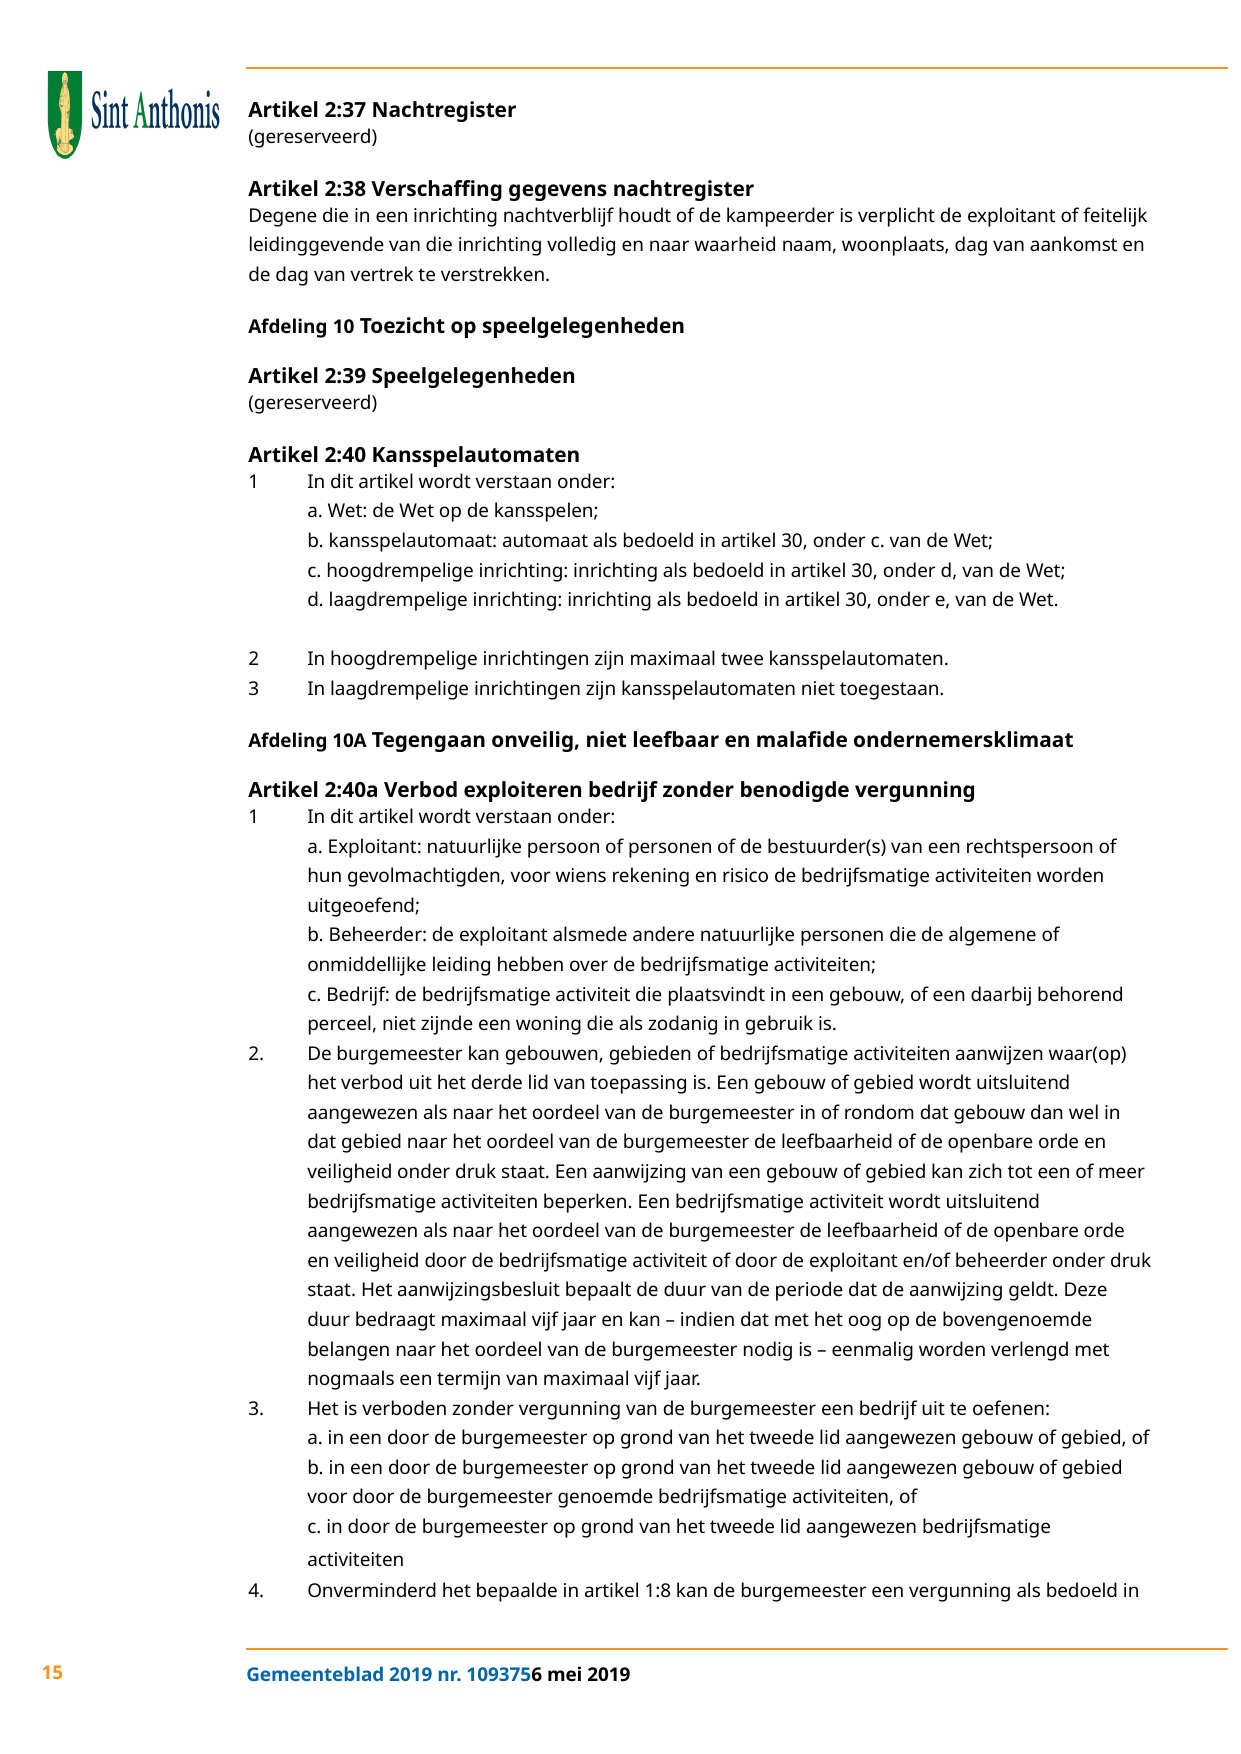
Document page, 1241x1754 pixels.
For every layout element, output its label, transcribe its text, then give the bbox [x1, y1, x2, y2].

list a. Wet: de Wet op de kansspelen; [248, 498, 1152, 523]
list b. kansspelautomaat: automaat als bedoeld in artikel 30, onder c. van de Wet; [248, 527, 1152, 553]
list a. in een door de burgemeester op grond van het tweede lid aangewezen gebouw of gebied, of [248, 1424, 1152, 1450]
list c. Bedrijf: de bedrijfsmatige activiteit die plaatsvindt in een gebouw, of een daarbij behorend perceel, niet zijnde een woning die als zodanig in gebruik is. [248, 981, 1152, 1036]
list b. Beheerder: de exploitant alsmede andere natuurlijke personen die de algemene of onmiddellijke leiding hebben over de bedrijfsmatige activiteiten; [248, 922, 1152, 977]
text Afdeling 10A Tegengaan onveilig, niet leefbaar en malafide ondernemersklimaat [248, 726, 1152, 754]
list c. hoogdrempelige inrichting: inrichting als bedoeld in artikel 30, onder d, van de Wet; [248, 557, 1152, 583]
list In laagdrempelige inrichtingen zijn kansspelautomaten niet toegestaan. [248, 675, 1152, 701]
list Het is verboden zonder vergunning van de burgemeester een bedrijf uit te oefenen: [248, 1395, 1152, 1421]
list In dit artikel wordt verstaan onder: [248, 803, 1152, 829]
text Artikel 2:38 Verschaffing gegevens nachtregister [248, 174, 1152, 202]
text (gereserveerd) [248, 123, 1152, 149]
list In hoogdrempelige inrichtingen zijn maximaal twee kansspelautomaten. [248, 646, 1152, 671]
text Artikel 2:40 Kansspelautomaten [248, 440, 1152, 468]
list a. Exploitant: natuurlijke persoon of personen of de bestuurder(s) van een rechtspersoon of hun gevolmachtigden, voor wiens rekening en risico de bedrijfsmatige activiteiten worden uitgeoefend; [248, 833, 1152, 918]
list b. in een door de burgemeester op grond van het tweede lid aangewezen gebouw of gebied voor door de burgemeester genoemde bedrijfsmatige activiteiten, of [248, 1454, 1152, 1509]
text Degene die in een inrichting nachtverblijf houdt of de kampeerder is verplicht de exploitant of feitelijk leidinggevende van die inrichting volledig en naar waarheid naam, woonplaats, dag van aankomst en de dag van vertrek te verstrekken. [248, 202, 1152, 287]
text (gereserveerd) [248, 389, 1152, 415]
text Artikel 2:39 Speelgelegenheden [248, 361, 1152, 389]
list De burgemeester kan gebouwen, gebieden of bedrijfsmatige activiteiten aanwijzen waar(op) het verbod uit het derde lid van toepassing is. Een gebouw of gebied wordt uitsluitend aangewezen als naar het oordeel van de burgemeester in of rondom dat gebouw dan wel in dat gebied naar het oordeel van de burgemeester de leefbaarheid of de openbare orde en veiligheid onder druk staat. Een aanwijzing van een gebouw of gebied kan zich tot een of meer bedrijfsmatige activiteiten beperken. Een bedrijfsmatige activiteit wordt uitsluitend aangewezen als naar het oordeel van de burgemeester de leefbaarheid of de openbare orde en veiligheid door de bedrijfsmatige activiteit of door de exploitant en/of beheerder onder druk staat. Het aanwijzingsbesluit bepaalt de duur van de periode dat de aanwijzing geldt. Deze duur bedraagt maximaal vijf jaar en kan – indien dat met het oog op de bovengenoemde belangen naar het oordeel van de burgemeester nodig is – eenmalig worden verlengd met nogmaals een termijn van maximaal vijf jaar. [248, 1040, 1152, 1391]
list In dit artikel wordt verstaan onder: [248, 468, 1152, 494]
text Afdeling 10 Toezicht op speelgelegenheden [248, 312, 1152, 340]
text Artikel 2:37 Nachtregister [248, 95, 1152, 123]
list d. laagdrempelige inrichting: inrichting als bedoeld in artikel 30, onder e, van de Wet. [248, 586, 1152, 612]
picture [41, 47, 231, 172]
list c. in door de burgemeester op grond van het tweede lid aangewezen bedrijfsmatige activiteiten [248, 1513, 1152, 1572]
list Onverminderd het bepaalde in artikel 1:8 kan de burgemeester een vergunning als bedoeld in [248, 1577, 1152, 1603]
text Artikel 2:40a Verbod exploiteren bedrijf zonder benodigde vergunning [248, 775, 1152, 803]
